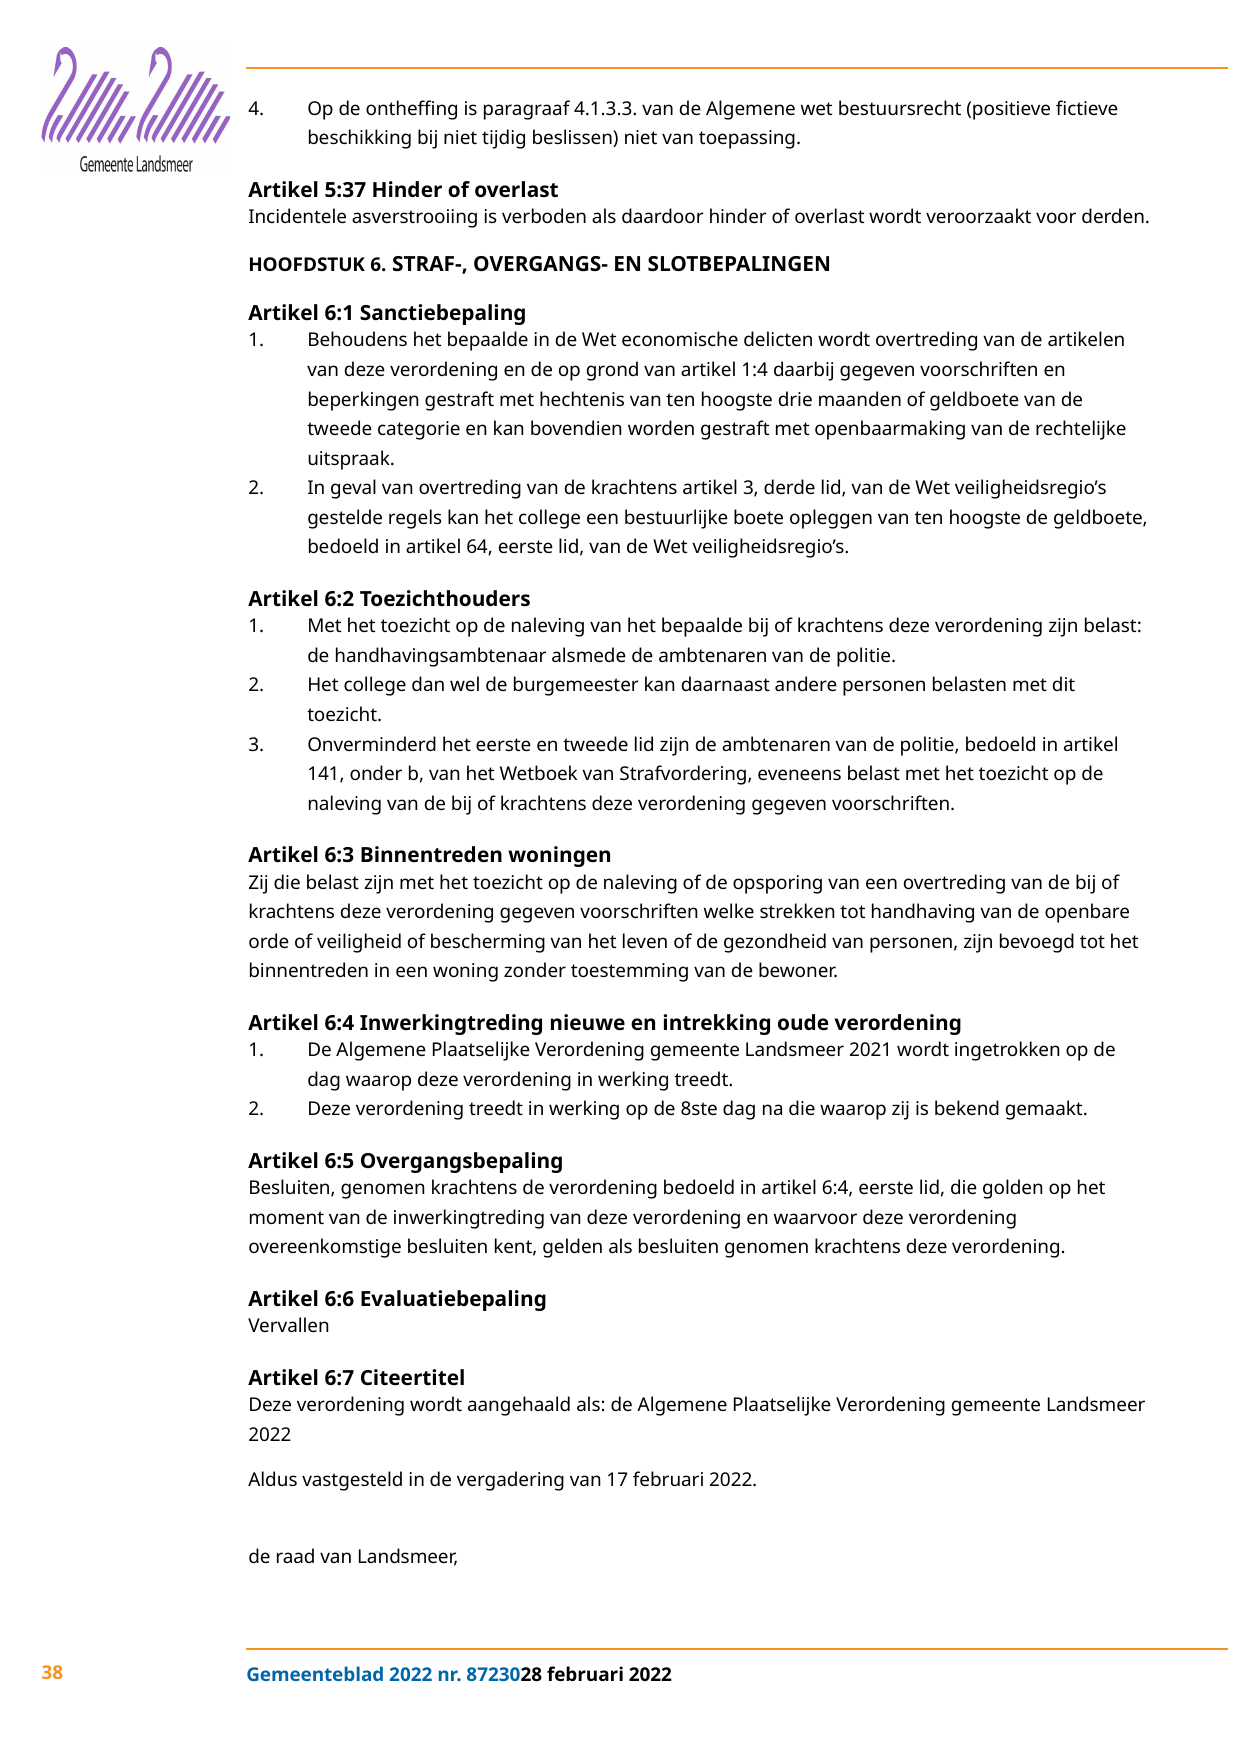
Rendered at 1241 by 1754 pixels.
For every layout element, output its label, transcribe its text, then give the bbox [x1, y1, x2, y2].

text Artikel 6:4 Inwerkingtreding nieuwe en intrekking oude verordening [248, 1008, 1152, 1036]
text Artikel 6:3 Binnentreden woningen [248, 840, 1152, 869]
text Artikel 6:1 Sanctiebepaling [248, 298, 1152, 327]
list In geval van overtreding van de krachtens artikel 3, derde lid, van de Wet veiligheidsregio’s gestelde regels kan het college een bestuurlijke boete opleggen van ten hoogste de geldboete, bedoeld in artikel 64, eerste lid, van de Wet veiligheidsregio’s. [248, 474, 1152, 559]
text Artikel 6:5 Overgangsbepaling [248, 1146, 1152, 1174]
list Deze verordening treedt in werking op de 8ste dag na die waarop zij is bekend gemaakt. [248, 1096, 1152, 1121]
text Artikel 6:7 Citeertitel [248, 1363, 1152, 1391]
list Met het toezicht op de naleving van het bepaalde bij of krachtens deze verordening zijn belast: de handhavingsambtenaar alsmede de ambtenaren van de politie. [248, 612, 1152, 668]
list Op de ontheffing is paragraaf 4.1.3.3. van de Algemene wet bestuursrecht (positieve fictieve beschikking bij niet tijdig beslissen) niet van toepassing. [248, 95, 1152, 150]
text Artikel 6:6 Evaluatiebepaling [248, 1284, 1152, 1312]
list De Algemene Plaatselijke Verordening gemeente Landsmeer 2021 wordt ingetrokken op de dag waarop deze verordening in werking treedt. [248, 1036, 1152, 1092]
text Vervallen [248, 1312, 1152, 1338]
list Het college dan wel de burgemeester kan daarnaast andere personen belasten met dit toezicht. [248, 672, 1152, 727]
list Onverminderd het eerste en tweede lid zijn de ambtenaren van de politie, bedoeld in artikel 141, onder b, van het Wetboek van Strafvordering, eveneens belast met het toezicht op de naleving van de bij of krachtens deze verordening gegeven voorschriften. [248, 731, 1152, 816]
text Deze verordening wordt aangehaald als: de Algemene Plaatselijke Verordening gemeente Landsmeer 2022 [248, 1391, 1152, 1447]
text HOOFDSTUK 6. STRAF-, OVERGANGS- EN SLOTBEPALINGEN [248, 249, 1152, 277]
picture [41, 47, 231, 172]
text Incidentele asverstrooiing is verboden als daardoor hinder of overlast wordt veroorzaakt voor derden. [248, 203, 1152, 229]
text Artikel 5:37 Hinder of overlast [248, 175, 1152, 203]
text Zij die belast zijn met het toezicht op de naleving of de opsporing van een overtreding van de bij of krachtens deze verordening gegeven voorschriften welke strekken tot handhaving van de openbare orde of veiligheid of bescherming van het leven of de gezondheid van personen, zijn bevoegd tot het binnentreden in een woning zonder toestemming van de bewoner. [248, 869, 1152, 983]
text Artikel 6:2 Toezichthouders [248, 584, 1152, 612]
text de raad van Landsmeer, [248, 1544, 1152, 1569]
text Besluiten, genomen krachtens de verordening bedoeld in artikel 6:4, eerste lid, die golden op het moment van de inwerkingtreding van deze verordening en waarvoor deze verordening overeenkomstige besluiten kent, gelden als besluiten genomen krachtens deze verordening. [248, 1174, 1152, 1259]
list Behoudens het bepaalde in de Wet economische delicten wordt overtreding van de artikelen van deze verordening en de op grond van artikel 1:4 daarbij gegeven voorschriften en beperkingen gestraft met hechtenis van ten hoogste drie maanden of geldboete van de tweede categorie en kan bovendien worden gestraft met openbaarmaking van de rechtelijke uitspraak. [248, 327, 1152, 471]
text Aldus vastgesteld in de vergadering van 17 februari 2022. [248, 1467, 1152, 1492]
